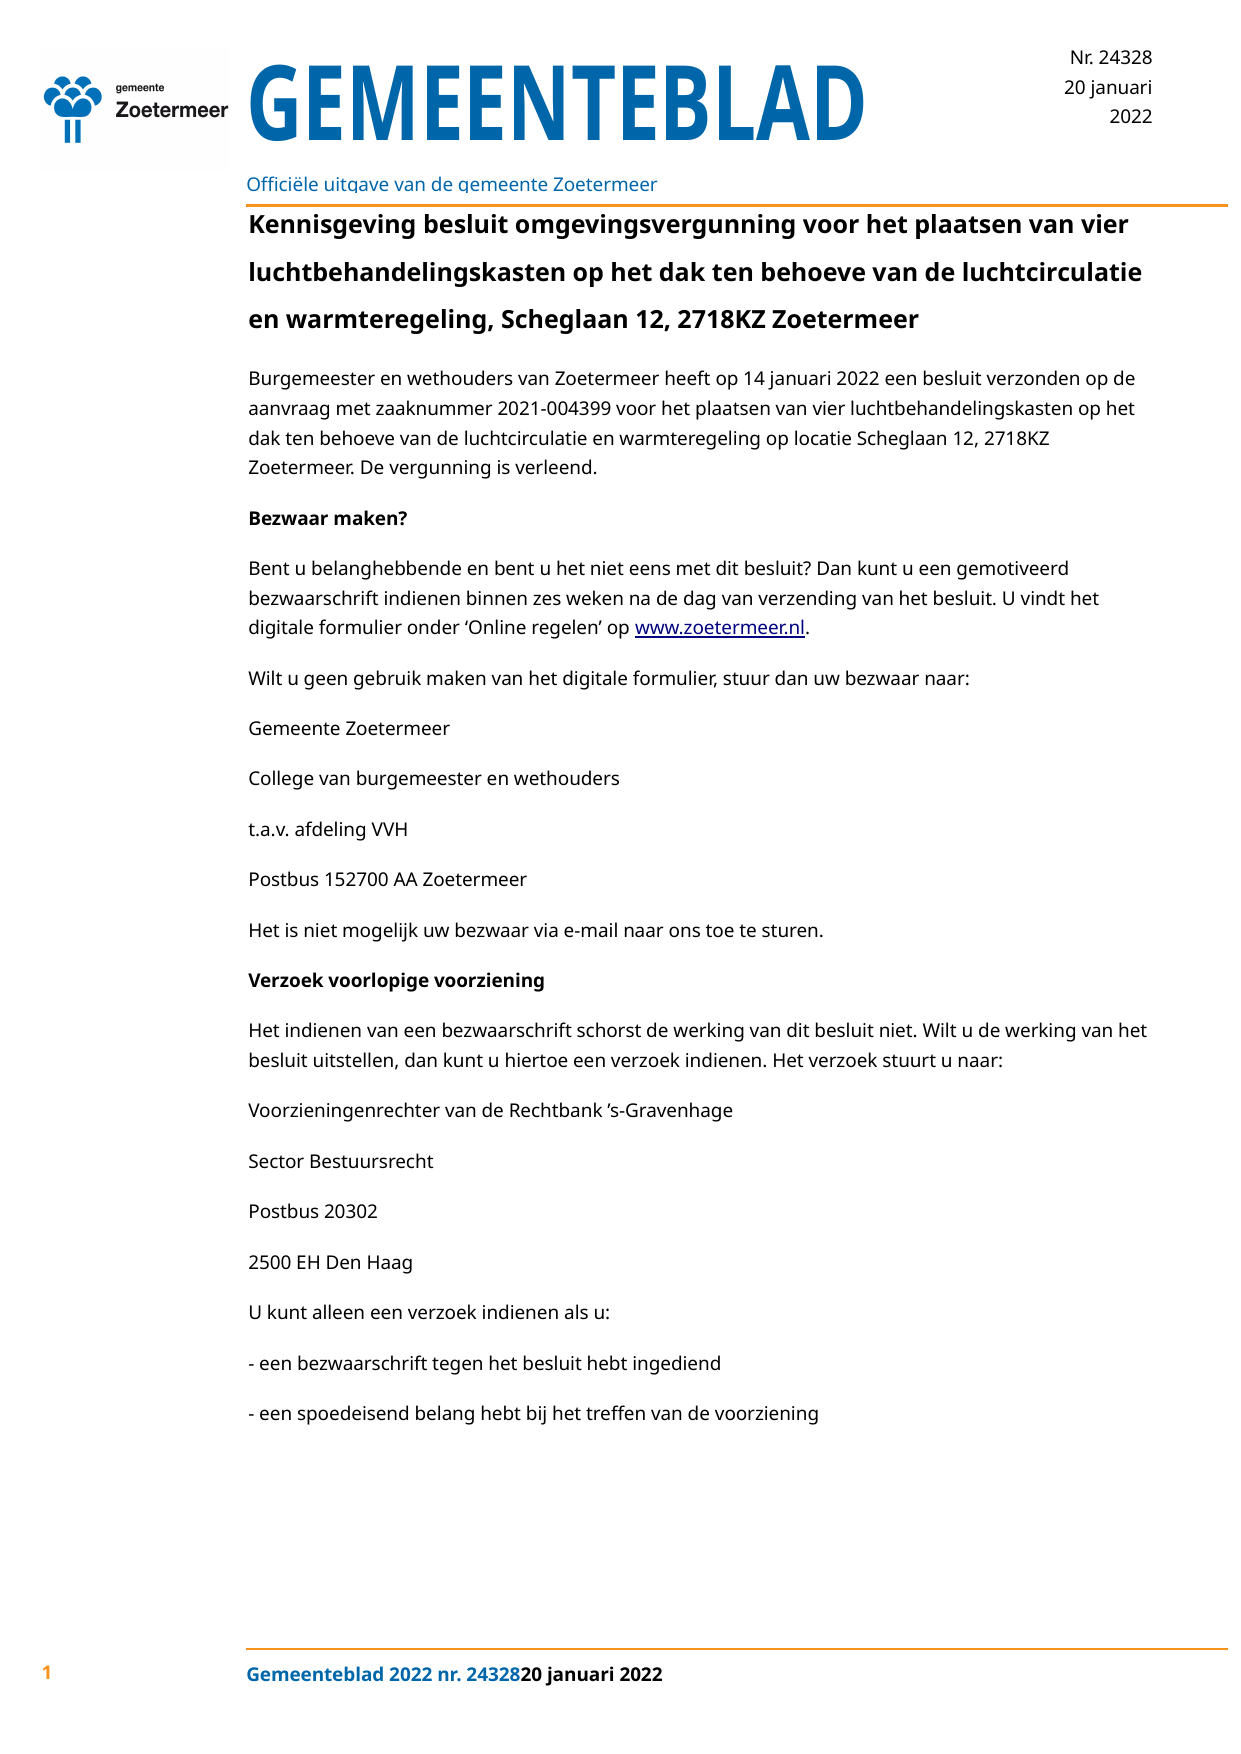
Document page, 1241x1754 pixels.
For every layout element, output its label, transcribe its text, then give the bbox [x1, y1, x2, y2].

text Sector Bestuursrecht [248, 1148, 1152, 1174]
text Het indienen van een bezwaarschrift schorst de werking van dit besluit niet. Wilt u de werking van het besluit uitstellen, dan kunt u hiertoe een verzoek indienen. Het verzoek stuurt u naar: [248, 1018, 1152, 1073]
picture [41, 47, 231, 172]
text Gemeente Zoetermeer [248, 715, 1152, 741]
text Het is niet mogelijk uw bezwaar via e-mail naar ons toe te sturen. [248, 917, 1152, 942]
text - een bezwaarschrift tegen het besluit hebt ingediend [248, 1350, 1152, 1375]
text College van burgemeester en wethouders [248, 766, 1152, 791]
text U kunt alleen een verzoek indienen als u: [248, 1299, 1152, 1325]
text Wilt u geen gebruik maken van het digitale formulier, stuur dan uw bezwaar naar: [248, 665, 1152, 690]
text t.a.v. afdeling VVH [248, 816, 1152, 842]
text Kennisgeving besluit omgevingsvergunning voor het plaatsen van vier luchtbehandelingskasten op het dak ten behoeve van de luchtcirculatie en warmteregeling, Scheglaan 12, 2718KZ Zoetermeer [248, 207, 1152, 336]
text - een spoedeisend belang hebt bij het treffen van de voorziening [248, 1400, 1152, 1426]
text Postbus 152700 AA Zoetermeer [248, 866, 1152, 892]
text Bent u belanghebbende en bent u het niet eens met dit besluit? Dan kunt u een gemotiveerd bezwaarschrift indienen binnen zes weken na de dag van verzending van het besluit. U vindt het digitale formulier onder ‘Online regelen’ op www.zoetermeer.nl. [248, 555, 1152, 640]
text Verzoek voorlopige voorziening [248, 967, 1152, 993]
text Voorzieningenrechter van de Rechtbank ’s-Gravenhage [248, 1098, 1152, 1123]
text Postbus 20302 [248, 1198, 1152, 1224]
text 2500 EH Den Haag [248, 1249, 1152, 1274]
text Burgemeester en wethouders van Zoetermeer heeft op 14 januari 2022 een besluit verzonden op de aanvraag met zaaknummer 2021-004399 voor het plaatsen van vier luchtbehandelingskasten op het dak ten behoeve van de luchtcirculatie en warmteregeling op locatie Scheglaan 12, 2718KZ Zoetermeer. De vergunning is verleend. [248, 366, 1152, 480]
text Bezwaar maken? [248, 505, 1152, 530]
